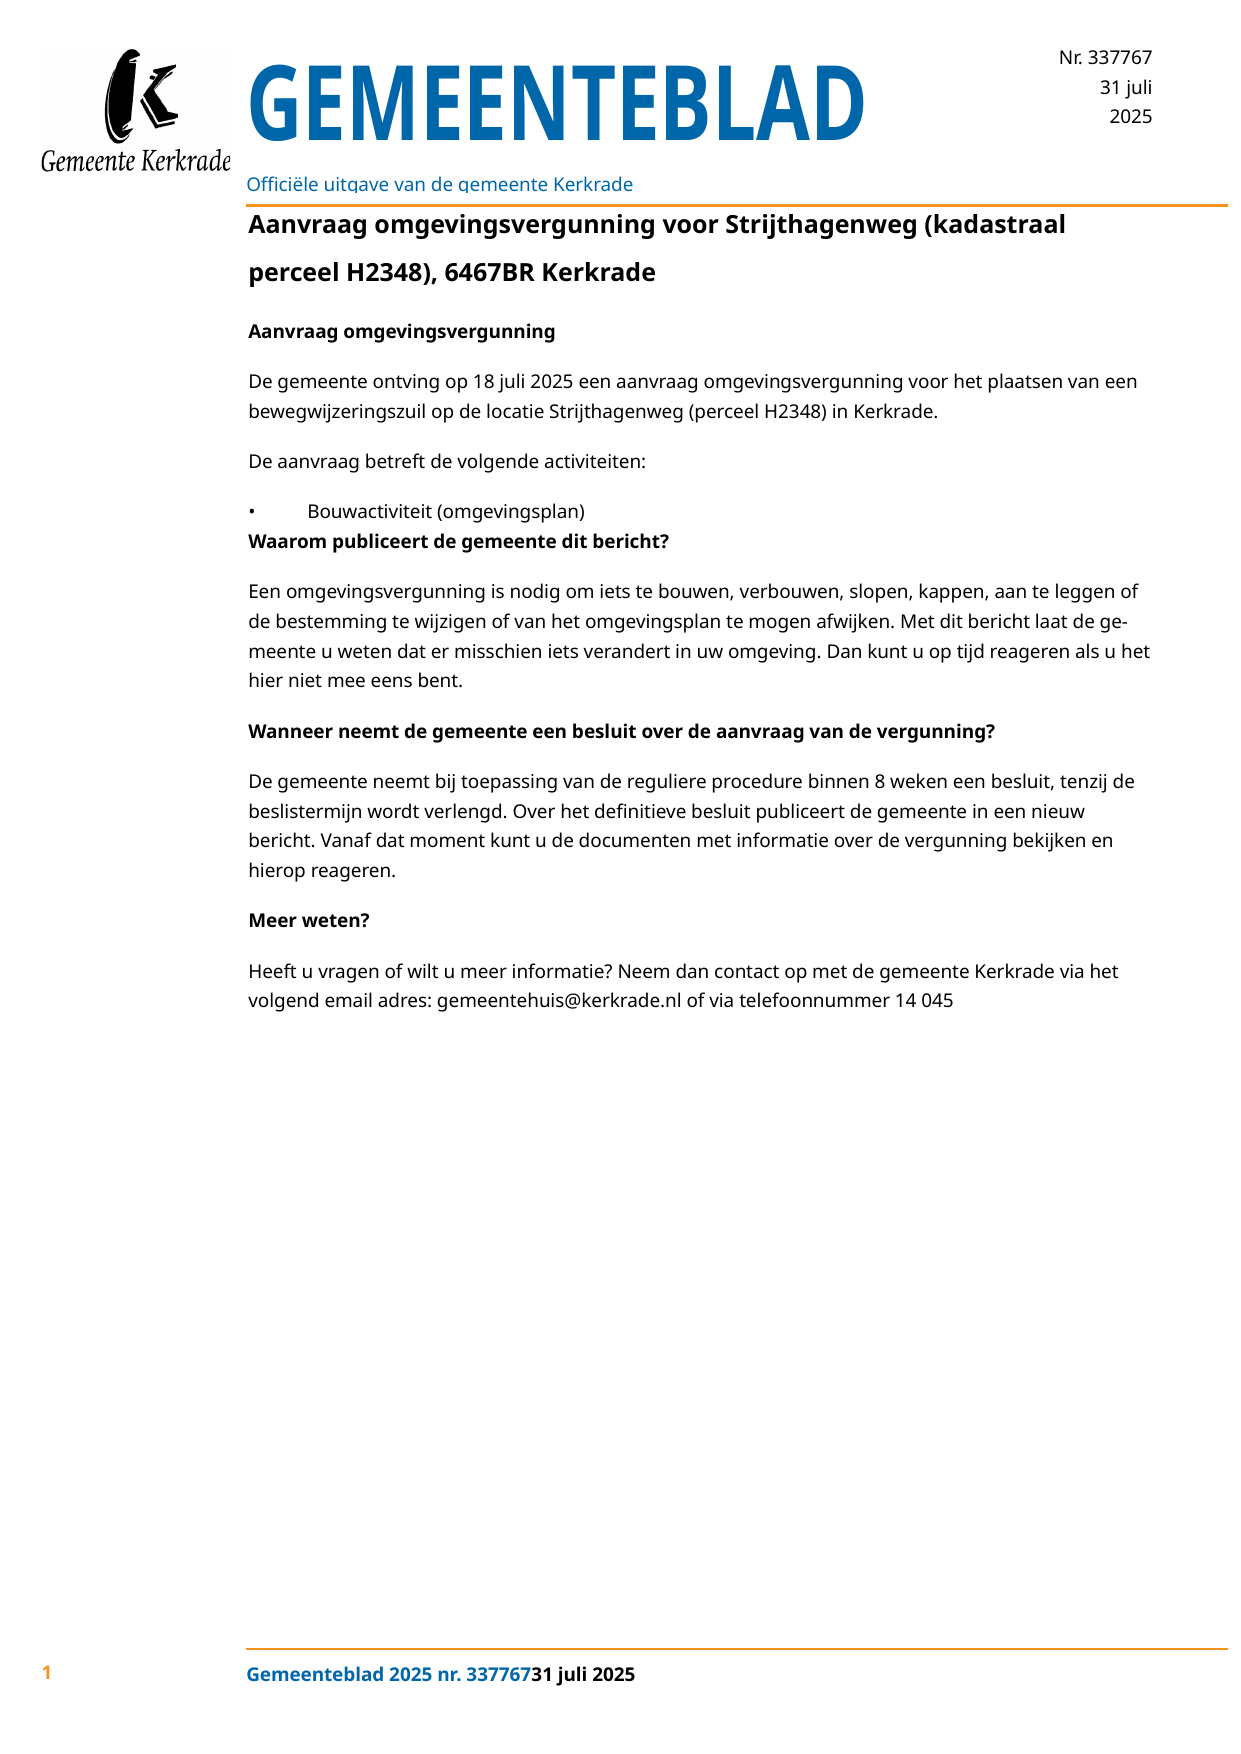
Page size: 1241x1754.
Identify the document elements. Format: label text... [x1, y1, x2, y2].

text De gemeente ontving op 18 juli 2025 een aanvraag omgevingsvergunning voor het plaatsen van een bewegwijzeringszuil op de locatie Strijthagenweg (perceel H2348) in Kerkrade. [248, 368, 1152, 424]
text Aanvraag omgevingsvergunning [248, 318, 1152, 344]
text Waarom publiceert de gemeente dit bericht? [248, 528, 1152, 554]
text Heeft u vragen of wilt u meer informatie? Neem dan contact op met de gemeente Kerkrade via het volgend email adres: gemeentehuis@kerkrade.nl of via telefoonnummer 14 045 [248, 958, 1152, 1013]
text Aanvraag omgevingsvergunning voor Strijthagenweg (kadastraal perceel H2348), 6467BR Kerkrade [248, 207, 1152, 288]
text De aanvraag betreft de volgende activiteiten: [248, 448, 1152, 474]
list Bouwactiviteit (omgevingsplan) [248, 499, 1152, 524]
text Wanneer neemt de gemeente een besluit over de aanvraag van de vergunning? [248, 718, 1152, 744]
text Meer weten? [248, 907, 1152, 933]
text De gemeente neemt bij toepassing van de reguliere procedure binnen 8 weken een besluit, tenzij de beslistermijn wordt verlengd. Over het definitieve besluit publiceert de gemeente in een nieuw bericht. Vanaf dat moment kunt u de documenten met informatie over de vergunning bekijken en hierop reageren. [248, 768, 1152, 883]
picture [41, 47, 231, 172]
text Een omgevingsvergunning is nodig om iets te bouwen, verbouwen, slopen, kappen, aan te leggen of de bestemming te wijzigen of van het omgevingsplan te mogen afwijken. Met dit bericht laat de ge- meente u weten dat er misschien iets verandert in uw omgeving. Dan kunt u op tijd reageren als u het hier niet mee eens bent. [248, 579, 1152, 693]
